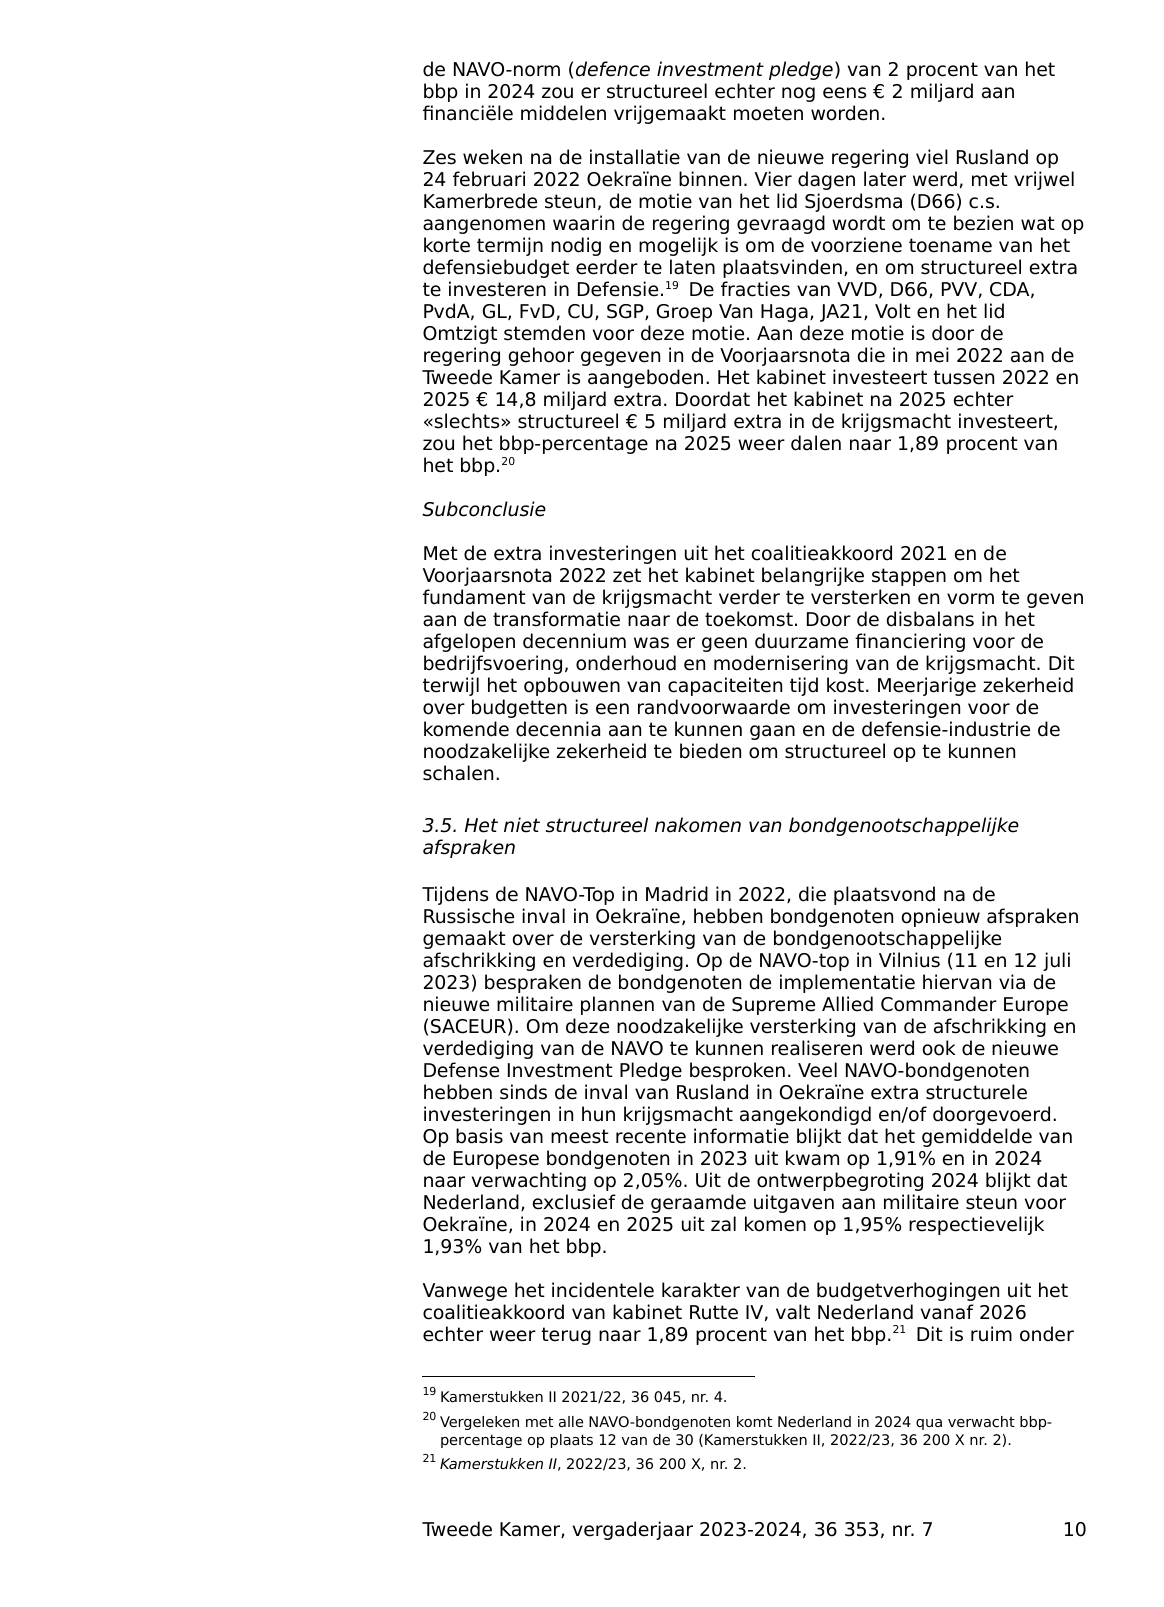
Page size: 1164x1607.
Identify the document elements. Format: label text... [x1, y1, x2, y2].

text de NAVO-norm (defence investment pledge) van 2 procent van het bbp in 2024 zou er structureel echter nog eens € 2 miljard aan financiële middelen vrijgemaakt moeten worden. [422, 59, 1087, 125]
text Zes weken na de installatie van de nieuwe regering viel Rusland op 24 februari 2022 Oekraïne binnen. Vier dagen later werd, met vrijwel Kamerbrede steun, de motie van het lid Sjoerdsma (D66) c.s. aangenomen waarin de regering gevraagd wordt om te bezien wat op korte termijn nodig en mogelijk is om de voorziene toename van het defensiebudget eerder te laten plaatsvinden, en om structureel extra te investeren in Defensie. De fracties van VVD, D66, PVV, CDA, PvdA, GL, FvD, CU, SGP, Groep Van Haga, JA21, Volt en het lid Omtzigt stemden voor deze motie. Aan deze motie is door de regering gehoor gegeven in de Voorjaarsnota die in mei 2022 aan de Tweede Kamer is aangeboden. Het kabinet investeert tussen 2022 en 2025 € 14,8 miljard extra. Doordat het kabinet na 2025 echter «slechts» structureel € 5 miljard extra in de krijgsmacht investeert, zou het bbp-percentage na 2025 weer dalen naar 1,89 procent van het bbp. [422, 147, 1087, 477]
subtitle Subconclusie [422, 499, 1087, 521]
text Kamerstukken II, 2022/23, 36 200 X, nr. 2. [422, 1452, 1087, 1474]
text Tijdens de NAVO-Top in Madrid in 2022, die plaatsvond na de Russische inval in Oekraïne, hebben bondgenoten opnieuw afspraken gemaakt over de versterking van de bondgenootschappelijke afschrikking en verdediging. Op de NAVO-top in Vilnius (11 en 12 juli 2023) bespraken de bondgenoten de implementatie hiervan via de nieuwe militaire plannen van de Supreme Allied Commander Europe (SACEUR). Om deze noodzakelijke versterking van de afschrikking en verdediging van de NAVO te kunnen realiseren werd ook de nieuwe Defense Investment Pledge besproken. Veel NAVO-bondgenoten hebben sinds de inval van Rusland in Oekraïne extra structurele investeringen in hun krijgsmacht aangekondigd en/of doorgevoerd. Op basis van meest recente informatie blijkt dat het gemiddelde van de Europese bondgenoten in 2023 uit kwam op 1,91% en in 2024 naar verwachting op 2,05%. Uit de ontwerpbegroting 2024 blijkt dat Nederland, exclusief de geraamde uitgaven aan militaire steun voor Oekraïne, in 2024 en 2025 uit zal komen op 1,95% respectievelijk 1,93% van het bbp. [422, 884, 1087, 1258]
text Vergeleken met alle NAVO-bondgenoten komt Nederland in 2024 qua verwacht bbp-percentage op plaats 12 van de 30 (Kamerstukken II, 2022/23, 36 200 X nr. 2). [422, 1410, 1087, 1449]
text Met de extra investeringen uit het coalitieakkoord 2021 en de Voorjaarsnota 2022 zet het kabinet belangrijke stappen om het fundament van de krijgsmacht verder te versterken en vorm te geven aan de transformatie naar de toekomst. Door de disbalans in het afgelopen decennium was er geen duurzame financiering voor de bedrijfsvoering, onderhoud en modernisering van de krijgsmacht. Dit terwijl het opbouwen van capaciteiten tijd kost. Meerjarige zekerheid over budgetten is een randvoorwaarde om investeringen voor de komende decennia aan te kunnen gaan en de defensie-industrie de noodzakelijke zekerheid te bieden om structureel op te kunnen schalen. [422, 543, 1087, 785]
text Kamerstukken II 2021/22, 36 045, nr. 4. [422, 1385, 1087, 1407]
text Vanwege het incidentele karakter van de budgetverhogingen uit het coalitieakkoord van kabinet Rutte IV, valt Nederland vanaf 2026 echter weer terug naar 1,89 procent van het bbp. Dit is ruim onder [422, 1280, 1087, 1346]
subtitle 3.5. Het niet structureel nakomen van bondgenootschappelijke afspraken [422, 815, 1087, 859]
